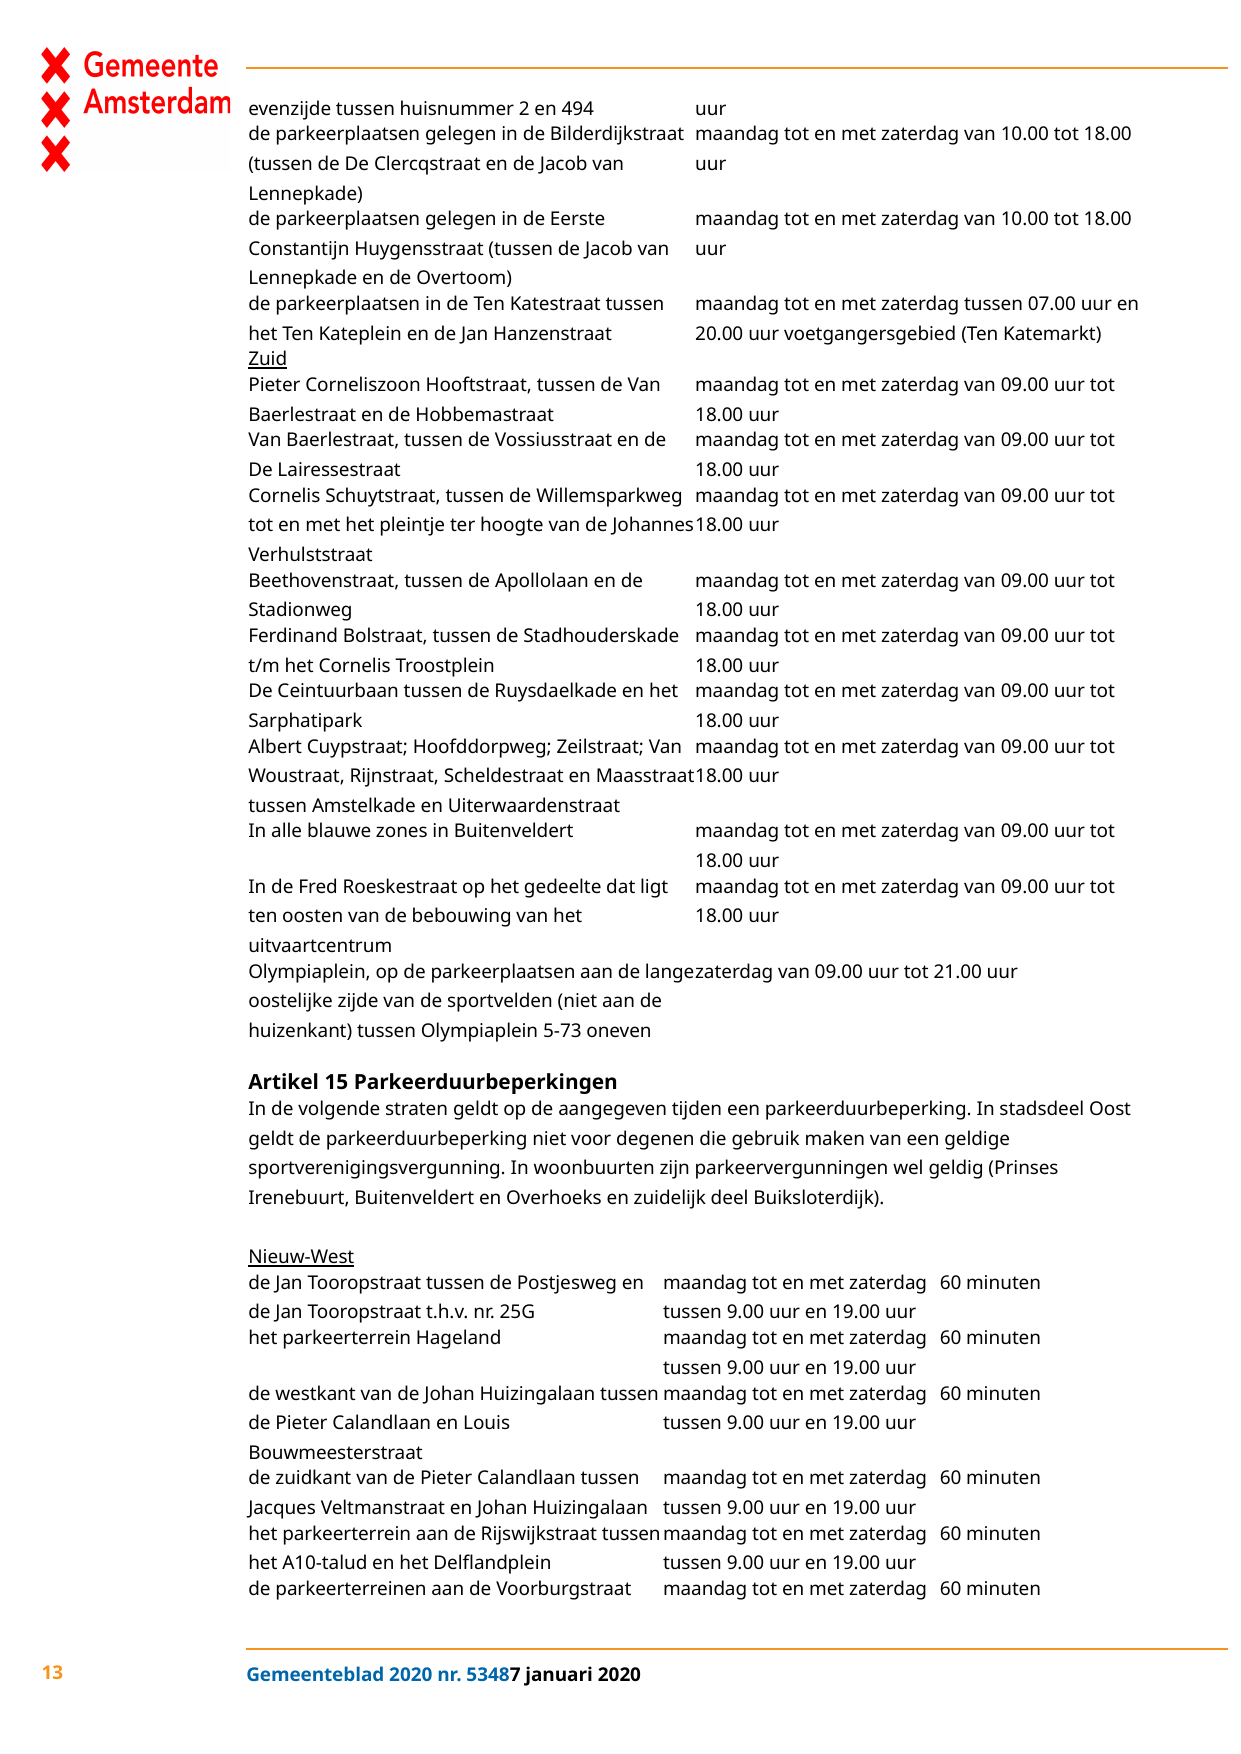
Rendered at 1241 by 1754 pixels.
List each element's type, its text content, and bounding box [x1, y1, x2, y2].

table_cell maandag tot en met zaterdag tussen 9.00 uur en 19.00 uur [663, 1520, 939, 1575]
table_cell maandag tot en met zaterdag [663, 1575, 939, 1601]
picture [41, 47, 231, 172]
table_cell In de Fred Roeskestraat op het gedeelte dat ligt ten oosten van de bebouwing van het uitvaartcentrum [248, 873, 695, 958]
table_cell Beethovenstraat, tussen de Apollolaan en de Stadionweg [248, 567, 695, 622]
table_cell maandag tot en met zaterdag tussen 9.00 uur en 19.00 uur [663, 1269, 939, 1324]
table_cell maandag tot en met zaterdag van 09.00 uur tot 18.00 uur [695, 678, 1152, 733]
table_cell 60 minuten [940, 1269, 1152, 1324]
table_cell de parkeerplaatsen in de Ten Katestraat tussen het Ten Kateplein en de Jan Hanzenstraat [248, 290, 695, 346]
table_cell Cornelis Schuytstraat, tussen de Willemsparkweg tot en met het pleintje ter hoogte van de Johannes Verhulststraat [248, 482, 695, 567]
table_cell maandag tot en met zaterdag van 10.00 tot 18.00 uur [695, 121, 1152, 205]
table_cell maandag tot en met zaterdag van 09.00 uur tot 18.00 uur [695, 371, 1152, 427]
table_cell maandag tot en met zaterdag tussen 9.00 uur en 19.00 uur [663, 1324, 939, 1380]
text In de volgende straten geldt op de aangegeven tijden een parkeerduurbeperking. In stadsdeel Oost geldt de parkeerduurbeperking niet voor degenen die gebruik maken van een geldige sportverenigingsvergunning. In woonbuurten zijn parkeervergunningen wel geldig (Prinses Irenebuurt, Buitenveldert en Overhoeks en zuidelijk deel Buiksloterdijk). [248, 1095, 1152, 1210]
table_cell Zuid [248, 346, 695, 371]
table_cell de parkeerplaatsen gelegen in de Bilderdijkstraat (tussen de De Clercqstraat en de Jacob van Lennepkade) [248, 121, 695, 205]
table_header Nieuw-West [248, 1243, 663, 1269]
table_cell [695, 346, 1152, 371]
table_cell In alle blauwe zones in Buitenveldert [248, 818, 695, 873]
table_cell maandag tot en met zaterdag van 09.00 uur tot 18.00 uur [695, 873, 1152, 958]
table_cell 60 minuten [940, 1465, 1152, 1520]
table_cell De Ceintuurbaan tussen de Ruysdaelkade en het Sarphatipark [248, 678, 695, 733]
table_cell 60 minuten [940, 1324, 1152, 1380]
table_cell maandag tot en met zaterdag tussen 9.00 uur en 19.00 uur [663, 1465, 939, 1520]
table_cell maandag tot en met zaterdag tussen 07.00 uur en 20.00 uur voetgangersgebied (Ten Katemarkt) [695, 290, 1152, 346]
table_cell 60 minuten [940, 1520, 1152, 1575]
table_cell Pieter Corneliszoon Hooftstraat, tussen de Van Baerlestraat en de Hobbemastraat [248, 371, 695, 427]
table_cell Ferdinand Bolstraat, tussen de Stadhouderskade t/m het Cornelis Troostplein [248, 622, 695, 677]
table_cell Albert Cuypstraat; Hoofddorpweg; Zeilstraat; Van Woustraat, Rijnstraat, Scheldestraat en Maasstraat tussen Amstelkade en Uiterwaardenstraat [248, 733, 695, 818]
table_cell het parkeerterrein Hageland [248, 1324, 663, 1380]
table_cell maandag tot en met zaterdag van 09.00 uur tot 18.00 uur [695, 733, 1152, 818]
table_cell 60 minuten [940, 1380, 1152, 1464]
table_cell de westkant van de Johan Huizingalaan tussen de Pieter Calandlaan en Louis Bouwmeesterstraat [248, 1380, 663, 1464]
table_cell maandag tot en met zaterdag van 09.00 uur tot 18.00 uur [695, 482, 1152, 567]
table_cell maandag tot en met zaterdag van 09.00 uur tot 18.00 uur [695, 818, 1152, 873]
table_cell evenzijde tussen huisnummer 2 en 494 [248, 95, 695, 121]
table_cell maandag tot en met zaterdag van 10.00 tot 18.00 uur [695, 205, 1152, 290]
table_cell uur [695, 95, 1152, 121]
table_cell maandag tot en met zaterdag tussen 9.00 uur en 19.00 uur [663, 1380, 939, 1464]
table_cell Olympiaplein, op de parkeerplaatsen aan de lange oostelijke zijde van de sportvelden (niet aan de huizenkant) tussen Olympiaplein 5-73 oneven [248, 958, 695, 1043]
table_cell maandag tot en met zaterdag van 09.00 uur tot 18.00 uur [695, 427, 1152, 482]
table_cell de parkeerterreinen aan de Voorburgstraat [248, 1575, 663, 1601]
table_cell 60 minuten [940, 1575, 1152, 1601]
table_cell Van Baerlestraat, tussen de Vossiusstraat en de De Lairessestraat [248, 427, 695, 482]
table_header [663, 1243, 939, 1269]
text Artikel 15 Parkeerduurbeperkingen [248, 1067, 1152, 1095]
table_cell de parkeerplaatsen gelegen in de Eerste Constantijn Huygensstraat (tussen de Jacob van Lennepkade en de Overtoom) [248, 205, 695, 290]
table_cell maandag tot en met zaterdag van 09.00 uur tot 18.00 uur [695, 567, 1152, 622]
table_header [940, 1243, 1152, 1269]
table_cell maandag tot en met zaterdag van 09.00 uur tot 18.00 uur [695, 622, 1152, 677]
table_cell zaterdag van 09.00 uur tot 21.00 uur [695, 958, 1152, 1043]
table_cell de zuidkant van de Pieter Calandlaan tussen Jacques Veltmanstraat en Johan Huizingalaan [248, 1465, 663, 1520]
table_cell het parkeerterrein aan de Rijswijkstraat tussen het A10-talud en het Delflandplein [248, 1520, 663, 1575]
table_cell de Jan Tooropstraat tussen de Postjesweg en de Jan Tooropstraat t.h.v. nr. 25G [248, 1269, 663, 1324]
